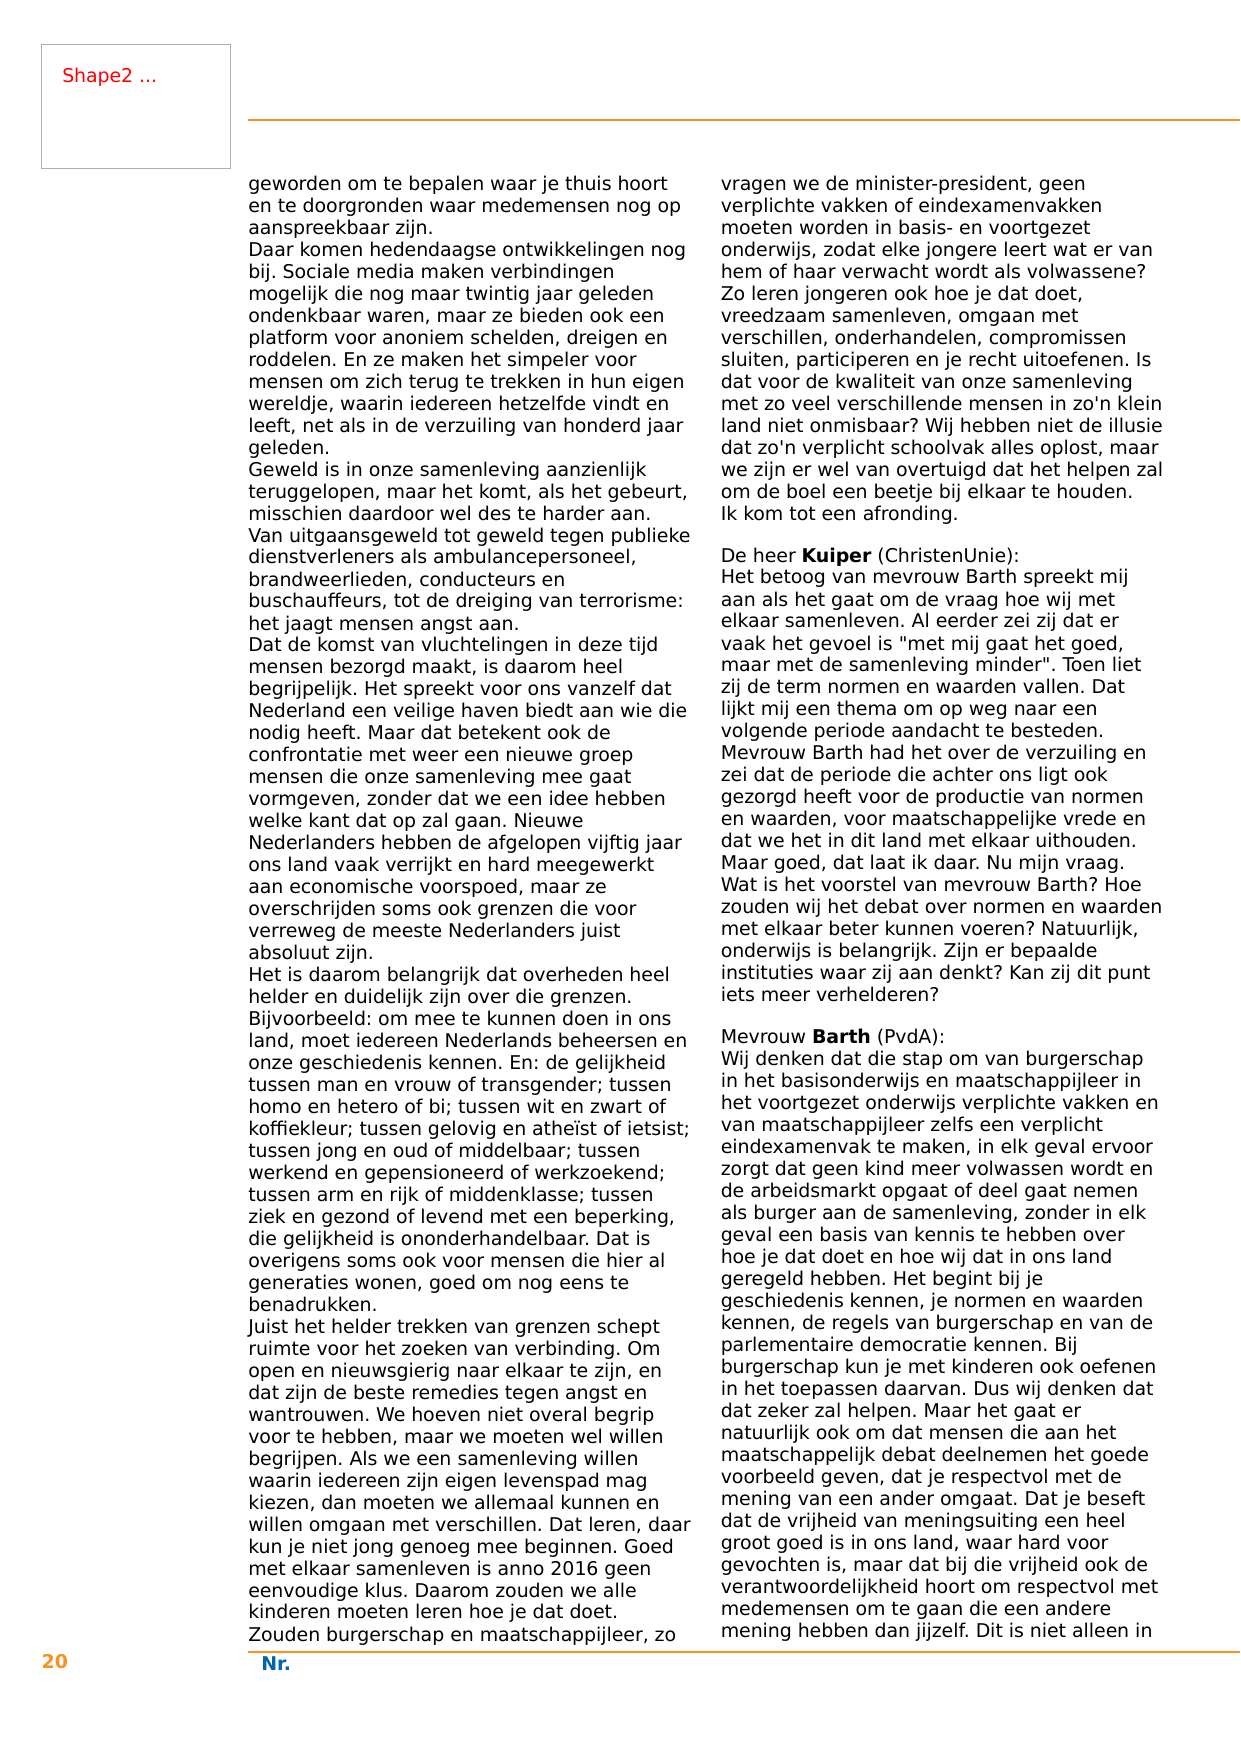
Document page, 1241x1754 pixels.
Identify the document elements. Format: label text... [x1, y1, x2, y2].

text Daar komen hedendaagse ontwikkelingen nog bij. Sociale media maken verbindingen mogelijk die nog maar twintig jaar geleden ondenkbaar waren, maar ze bieden ook een platform voor anoniem schelden, dreigen en roddelen. En ze maken het simpeler voor mensen om zich terug te trekken in hun eigen wereldje, waarin iedereen hetzelfde vindt en leeft, net als in de verzuiling van honderd jaar geleden. [248, 239, 691, 458]
text Het betoog van mevrouw Barth spreekt mij aan als het gaat om de vraag hoe wij met elkaar samenleven. Al eerder zei zij dat er vaak het gevoel is "met mij gaat het goed, maar met de samenleving minder". Toen liet zij de term normen en waarden vallen. Dat lijkt mij een thema om op weg naar een volgende periode aandacht te besteden. Mevrouw Barth had het over de verzuiling en zei dat de periode die achter ons ligt ook gezorgd heeft voor de productie van normen en waarden, voor maatschappelijke vrede en dat we het in dit land met elkaar uithouden. Maar goed, dat laat ik daar. Nu mijn vraag. Wat is het voorstel van mevrouw Barth? Hoe zouden wij het debat over normen en waarden met elkaar beter kunnen voeren? Natuurlijk, onderwijs is belangrijk. Zijn er bepaalde instituties waar zij aan denkt? Kan zij dit punt iets meer verhelderen? [721, 566, 1163, 1006]
text Mevrouw Barth (PvdA): [721, 1026, 1163, 1048]
text geworden om te bepalen waar je thuis hoort en te doorgronden waar medemensen nog op aanspreekbaar zijn. [248, 173, 691, 239]
text Wij denken dat die stap om van burgerschap in het basisonderwijs en maatschappijleer in het voortgezet onderwijs verplichte vakken en van maatschappijleer zelfs een verplicht eindexamenvak te maken, in elk geval ervoor zorgt dat geen kind meer volwassen wordt en de arbeidsmarkt opgaat of deel gaat nemen als burger aan de samenleving, zonder in elk geval een basis van kennis te hebben over hoe je dat doet en hoe wij dat in ons land geregeld hebben. Het begint bij je geschiedenis kennen, je normen en waarden kennen, de regels van burgerschap en van de parlementaire democratie kennen. Bij burgerschap kun je met kinderen ook oefenen in het toepassen daarvan. Dus wij denken dat dat zeker zal helpen. Maar het gaat er natuurlijk ook om dat mensen die aan het maatschappelijk debat deelnemen het goede voorbeeld geven, dat je respectvol met de mening van een ander omgaat. Dat je beseft dat de vrijheid van meningsuiting een heel groot goed is in ons land, waar hard voor gevochten is, maar dat bij die vrijheid ook de verantwoordelijkheid hoort om respectvol met medemensen om te gaan die een andere mening hebben dan jijzelf. Dit is niet alleen in [721, 1048, 1163, 1641]
text Ik kom tot een afronding. [721, 502, 1163, 524]
text Dat de komst van vluchtelingen in deze tijd mensen bezorgd maakt, is daarom heel begrijpelijk. Het spreekt voor ons vanzelf dat Nederland een veilige haven biedt aan wie die nodig heeft. Maar dat betekent ook de confrontatie met weer een nieuwe groep mensen die onze samenleving mee gaat vormgeven, zonder dat we een idee hebben welke kant dat op zal gaan. Nieuwe Nederlanders hebben de afgelopen vijftig jaar ons land vaak verrijkt en hard meegewerkt aan economische voorspoed, maar ze overschrijden soms ook grenzen die voor verreweg de meeste Nederlanders juist absoluut zijn. [248, 634, 691, 964]
text vragen we de minister-president, geen verplichte vakken of eindexamenvakken moeten worden in basis- en voortgezet onderwijs, zodat elke jongere leert wat er van hem of haar verwacht wordt als volwassene? Zo leren jongeren ook hoe je dat doet, vreedzaam samenleven, omgaan met verschillen, onderhandelen, compromissen sluiten, participeren en je recht uitoefenen. Is dat voor de kwaliteit van onze samenleving met zo veel verschillende mensen in zo'n klein land niet onmisbaar? Wij hebben niet de illusie dat zo'n verplicht schoolvak alles oplost, maar we zijn er wel van overtuigd dat het helpen zal om de boel een beetje bij elkaar te houden. [721, 173, 1163, 502]
text Geweld is in onze samenleving aanzienlijk teruggelopen, maar het komt, als het gebeurt, misschien daardoor wel des te harder aan. Van uitgaansgeweld tot geweld tegen publieke dienstverleners als ambulancepersoneel, brandweerlieden, conducteurs en buschauffeurs, tot de dreiging van terrorisme: het jaagt mensen angst aan. [248, 458, 691, 634]
text De heer Kuiper (ChristenUnie): [721, 544, 1163, 566]
text Het is daarom belangrijk dat overheden heel helder en duidelijk zijn over die grenzen. Bijvoorbeeld: om mee te kunnen doen in ons land, moet iedereen Nederlands beheersen en onze geschiedenis kennen. En: de gelijkheid tussen man en vrouw of transgender; tussen homo en hetero of bi; tussen wit en zwart of koffiekleur; tussen gelovig en atheïst of ietsist; tussen jong en oud of middelbaar; tussen werkend en gepensioneerd of werkzoekend; tussen arm en rijk of middenklasse; tussen ziek en gezond of levend met een beperking, die gelijkheid is ononderhandelbaar. Dat is overigens soms ook voor mensen die hier al generaties wonen, goed om nog eens te benadrukken. [248, 964, 691, 1316]
text Juist het helder trekken van grenzen schept ruimte voor het zoeken van verbinding. Om open en nieuwsgierig naar elkaar te zijn, en dat zijn de beste remedies tegen angst en wantrouwen. We hoeven niet overal begrip voor te hebben, maar we moeten wel willen begrijpen. Als we een samenleving willen waarin iedereen zijn eigen levenspad mag kiezen, dan moeten we allemaal kunnen en willen omgaan met verschillen. Dat leren, daar kun je niet jong genoeg mee beginnen. Goed met elkaar samenleven is anno 2016 geen eenvoudige klus. Daarom zouden we alle kinderen moeten leren hoe je dat doet. Zouden burgerschap en maatschappijleer, zo [248, 1316, 691, 1645]
